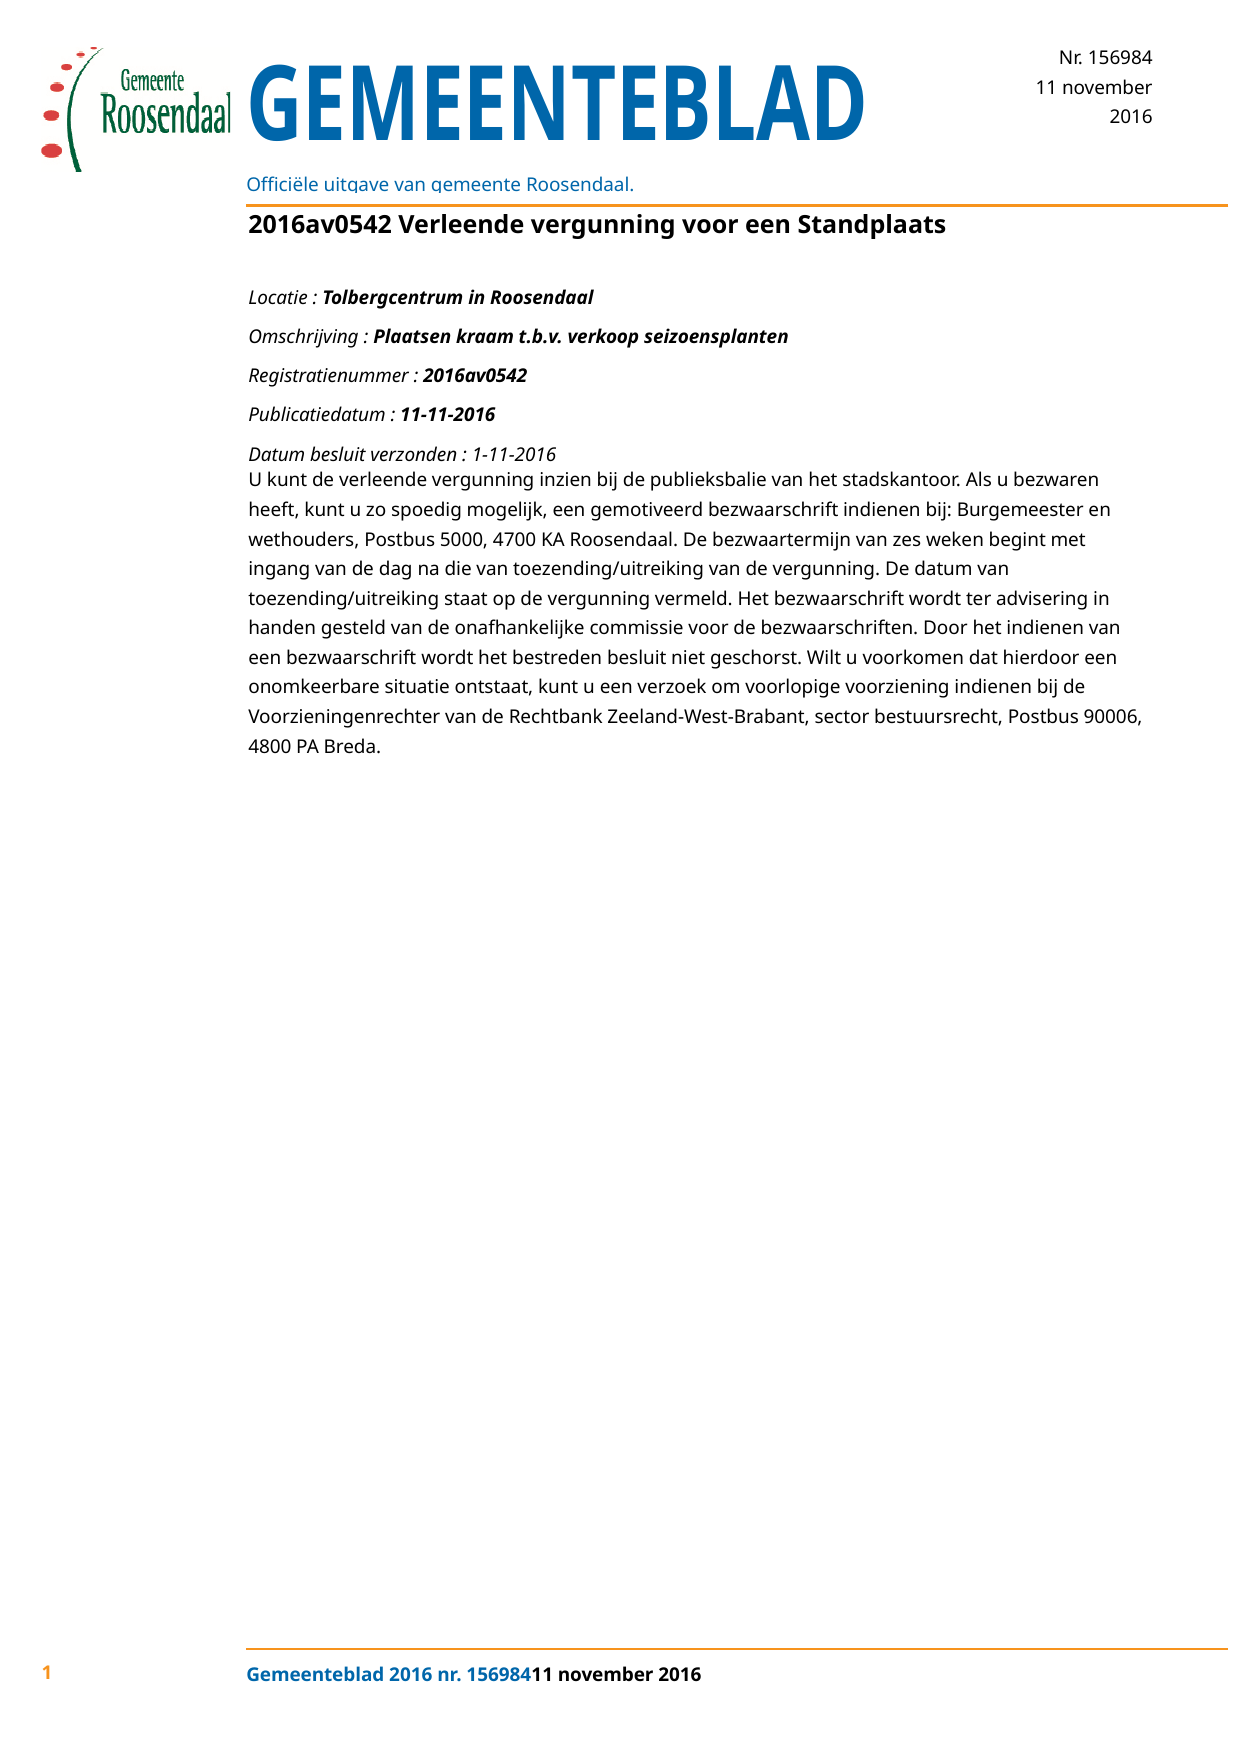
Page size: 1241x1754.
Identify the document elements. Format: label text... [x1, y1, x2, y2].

text U kunt de verleende vergunning inzien bij de publieksbalie van het stadskantoor. Als u bezwaren heeft, kunt u zo spoedig mogelijk, een gemotiveerd bezwaarschrift indienen bij: Burgemeester en wethouders, Postbus 5000, 4700 KA Roosendaal. De bezwaartermijn van zes weken begint met ingang van de dag na die van toezending/uitreiking van de vergunning. De datum van toezending/uitreiking staat op de vergunning vermeld. Het bezwaarschrift wordt ter advisering in handen gesteld van de onafhankelijke commissie voor de bezwaarschriften. Door het indienen van een bezwaarschrift wordt het bestreden besluit niet geschorst. Wilt u voorkomen dat hierdoor een onomkeerbare situatie ontstaat, kunt u een verzoek om voorlopige voorziening indienen bij de Voorzieningenrechter van de Rechtbank Zeeland-West-Brabant, sector bestuursrecht, Postbus 90006, 4800 PA Breda. [248, 467, 1152, 759]
text Locatie : Tolbergcentrum in Roosendaal [248, 284, 1152, 309]
text Omschrijving : Plaatsen kraam t.b.v. verkoop seizoensplanten [248, 323, 1152, 349]
picture [41, 47, 231, 172]
text Datum besluit verzonden : 1-11-2016 [248, 441, 1152, 467]
text 2016av0542 Verleende vergunning voor een Standplaats [248, 207, 1152, 241]
text Publicatiedatum : 11-11-2016 [248, 402, 1152, 427]
text Registratienummer : 2016av0542 [248, 362, 1152, 388]
